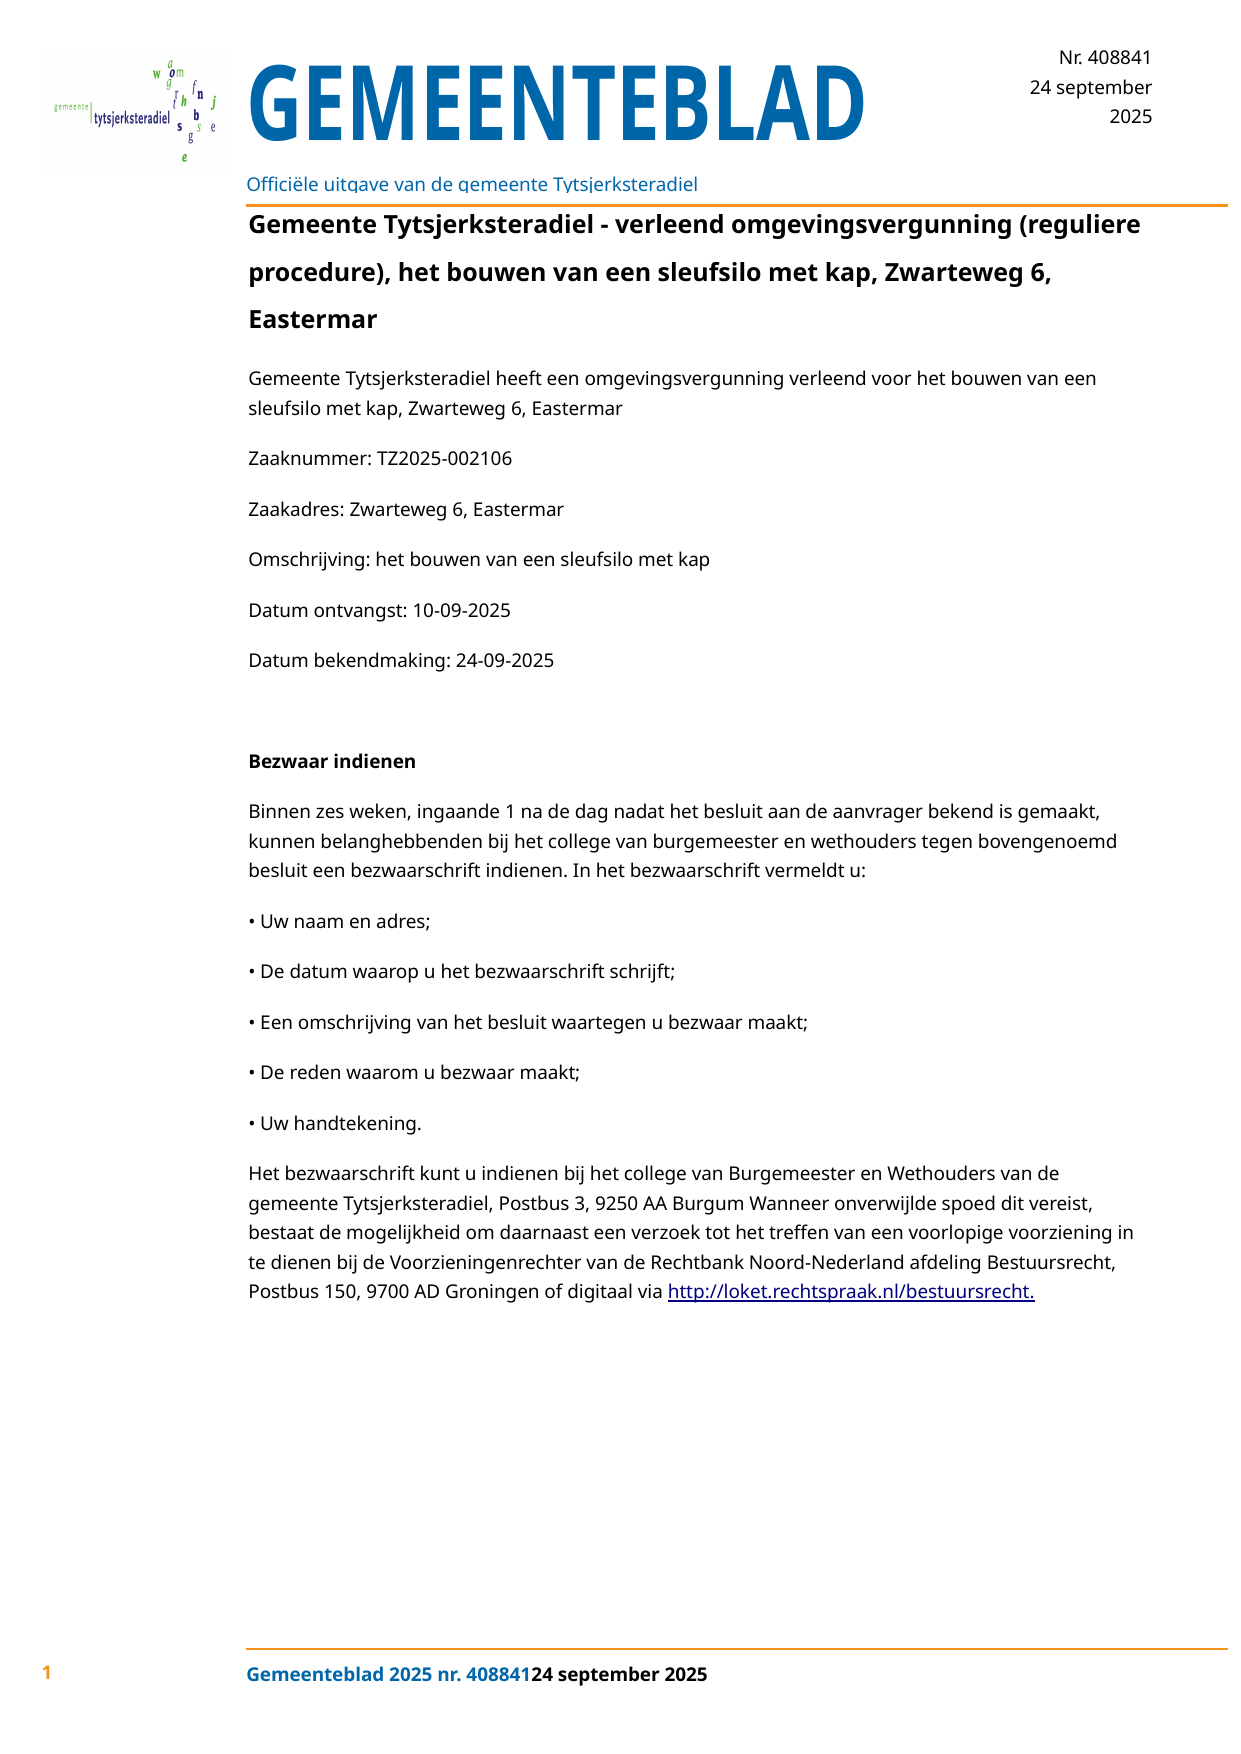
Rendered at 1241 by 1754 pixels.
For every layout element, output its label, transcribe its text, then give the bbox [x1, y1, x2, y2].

text • Uw handtekening. [248, 1110, 1152, 1135]
text Datum bekendmaking: 24-09-2025 [248, 647, 1152, 673]
text • Een omschrijving van het besluit waartegen u bezwaar maakt; [248, 1009, 1152, 1034]
text Gemeente Tytsjerksteradiel - verleend omgevingsvergunning (reguliere procedure), het bouwen van een sleufsilo met kap, Zwarteweg 6, Eastermar [248, 207, 1152, 336]
text • De reden waarom u bezwaar maakt; [248, 1059, 1152, 1085]
text Bezwaar indienen [248, 748, 1152, 774]
text Binnen zes weken, ingaande 1 na de dag nadat het besluit aan de aanvrager bekend is gemaakt, kunnen belanghebbenden bij het college van burgemeester en wethouders tegen bovengenoemd besluit een bezwaarschrift indienen. In het bezwaarschrift vermeldt u: [248, 798, 1152, 883]
text Datum ontvangst: 10-09-2025 [248, 597, 1152, 622]
picture [41, 47, 231, 172]
text • De datum waarop u het bezwaarschrift schrijft; [248, 958, 1152, 984]
text Omschrijving: het bouwen van een sleufsilo met kap [248, 546, 1152, 572]
text Zaakadres: Zwarteweg 6, Eastermar [248, 496, 1152, 522]
text Het bezwaarschrift kunt u indienen bij het college van Burgemeester en Wethouders van de gemeente Tytsjerksteradiel, Postbus 3, 9250 AA Burgum Wanneer onverwijlde spoed dit vereist, bestaat de mogelijkheid om daarnaast een verzoek tot het treffen van een voorlopige voorziening in te dienen bij de Voorzieningenrechter van de Rechtbank Noord-Nederland afdeling Bestuursrecht, Postbus 150, 9700 AD Groningen of digitaal via http://loket.rechtspraak.nl/bestuursrecht. [248, 1160, 1152, 1304]
text Gemeente Tytsjerksteradiel heeft een omgevingsvergunning verleend voor het bouwen van een sleufsilo met kap, Zwarteweg 6, Eastermar [248, 366, 1152, 421]
text Zaaknummer: TZ2025-002106 [248, 446, 1152, 471]
text • Uw naam en adres; [248, 908, 1152, 934]
